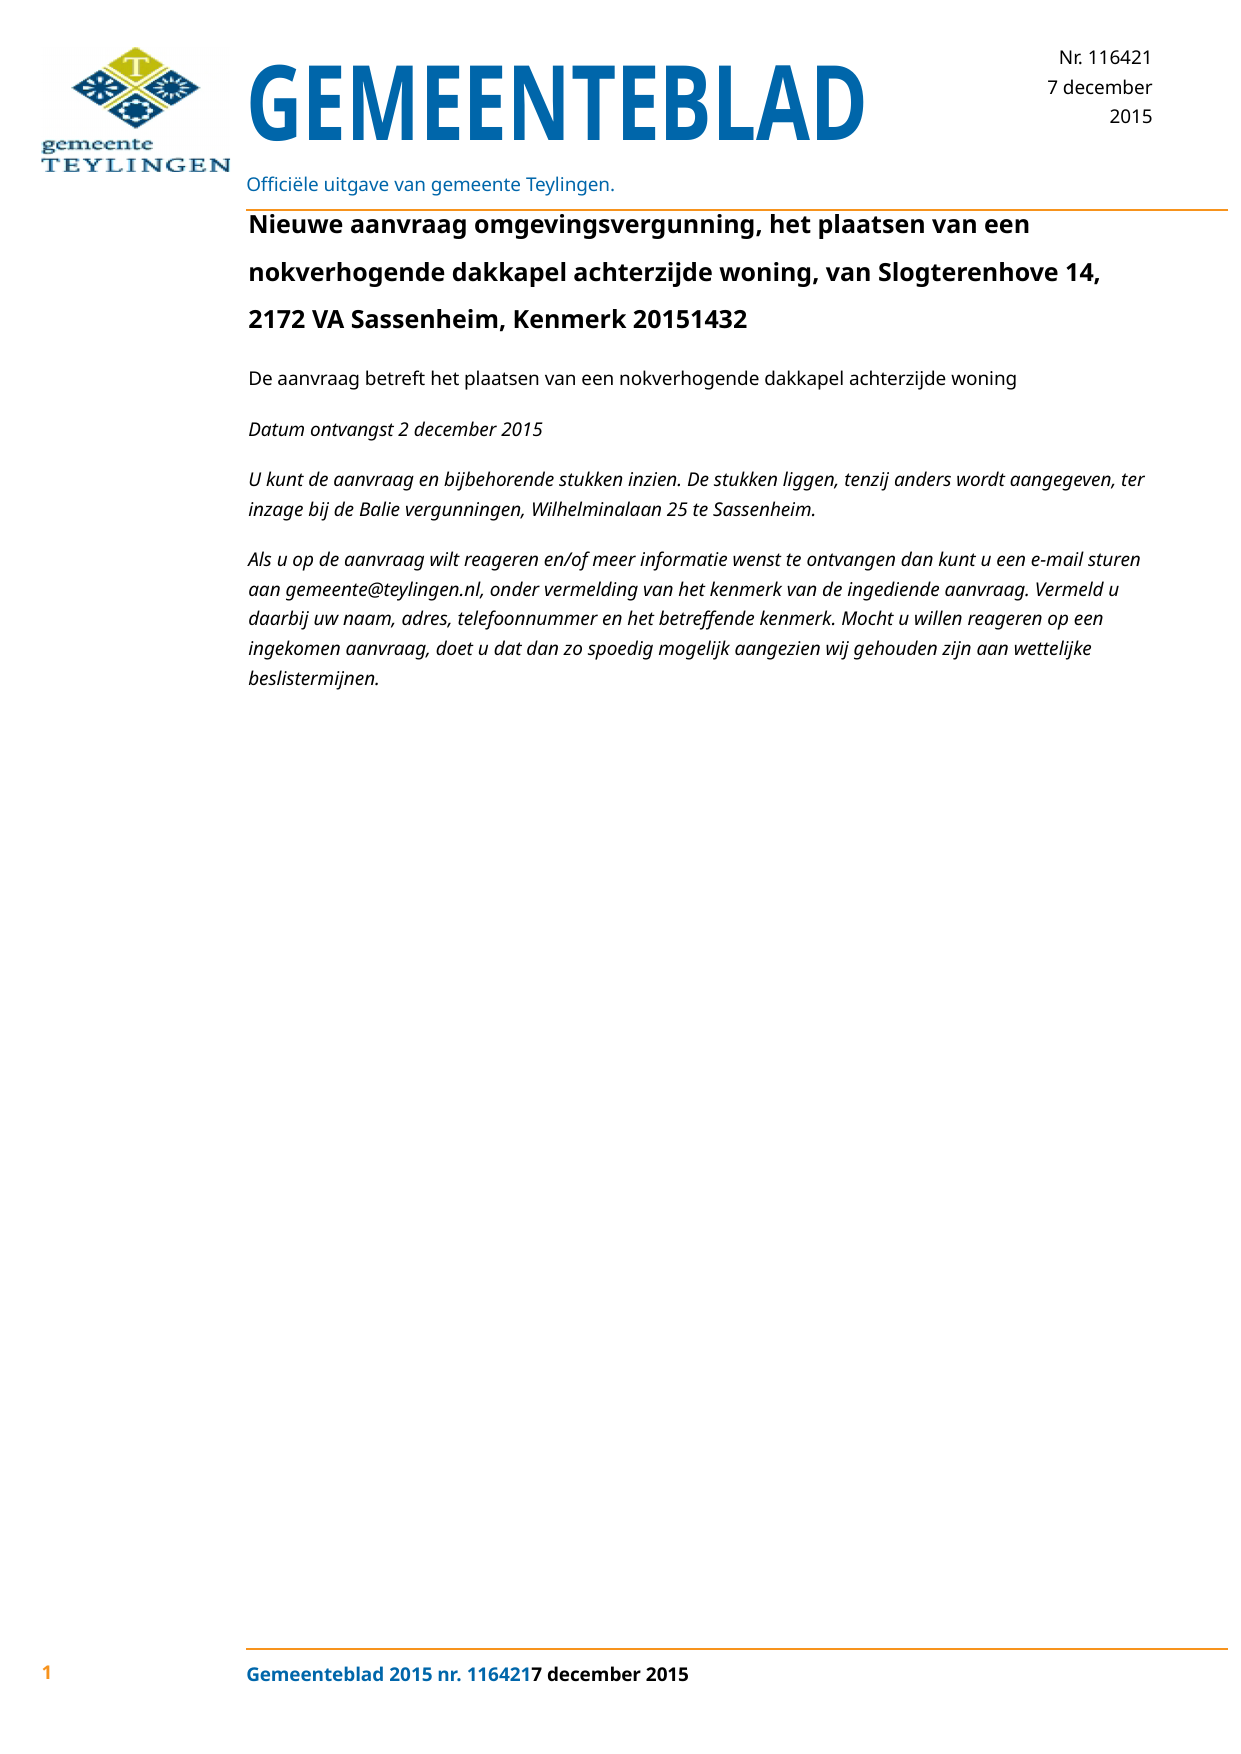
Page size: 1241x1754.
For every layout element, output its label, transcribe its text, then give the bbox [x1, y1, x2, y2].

text U kunt de aanvraag en bijbehorende stukken inzien. De stukken liggen, tenzij anders wordt aangegeven, ter inzage bij de Balie vergunningen, Wilhelminalaan 25 te Sassenheim. [248, 466, 1152, 522]
text Datum ontvangst 2 december 2015 [248, 416, 1152, 442]
text Nieuwe aanvraag omgevingsvergunning, het plaatsen van een nokverhogende dakkapel achterzijde woning, van Slogterenhove 14, 2172 VA Sassenheim, Kenmerk 20151432 [248, 211, 1152, 336]
text Als u op de aanvraag wilt reageren en/of meer informatie wenst te ontvangen dan kunt u een e-mail sturen aan gemeente@teylingen.nl, onder vermelding van het kenmerk van de ingediende aanvraag. Vermeld u daarbij uw naam, adres, telefoonnummer en het betreffende kenmerk. Mocht u willen reageren op een ingekomen aanvraag, doet u dat dan zo spoedig mogelijk aangezien wij gehouden zijn aan wettelijke beslistermijnen. [248, 546, 1152, 690]
picture [41, 47, 231, 172]
text De aanvraag betreft het plaatsen van een nokverhogende dakkapel achterzijde woning [248, 366, 1152, 391]
